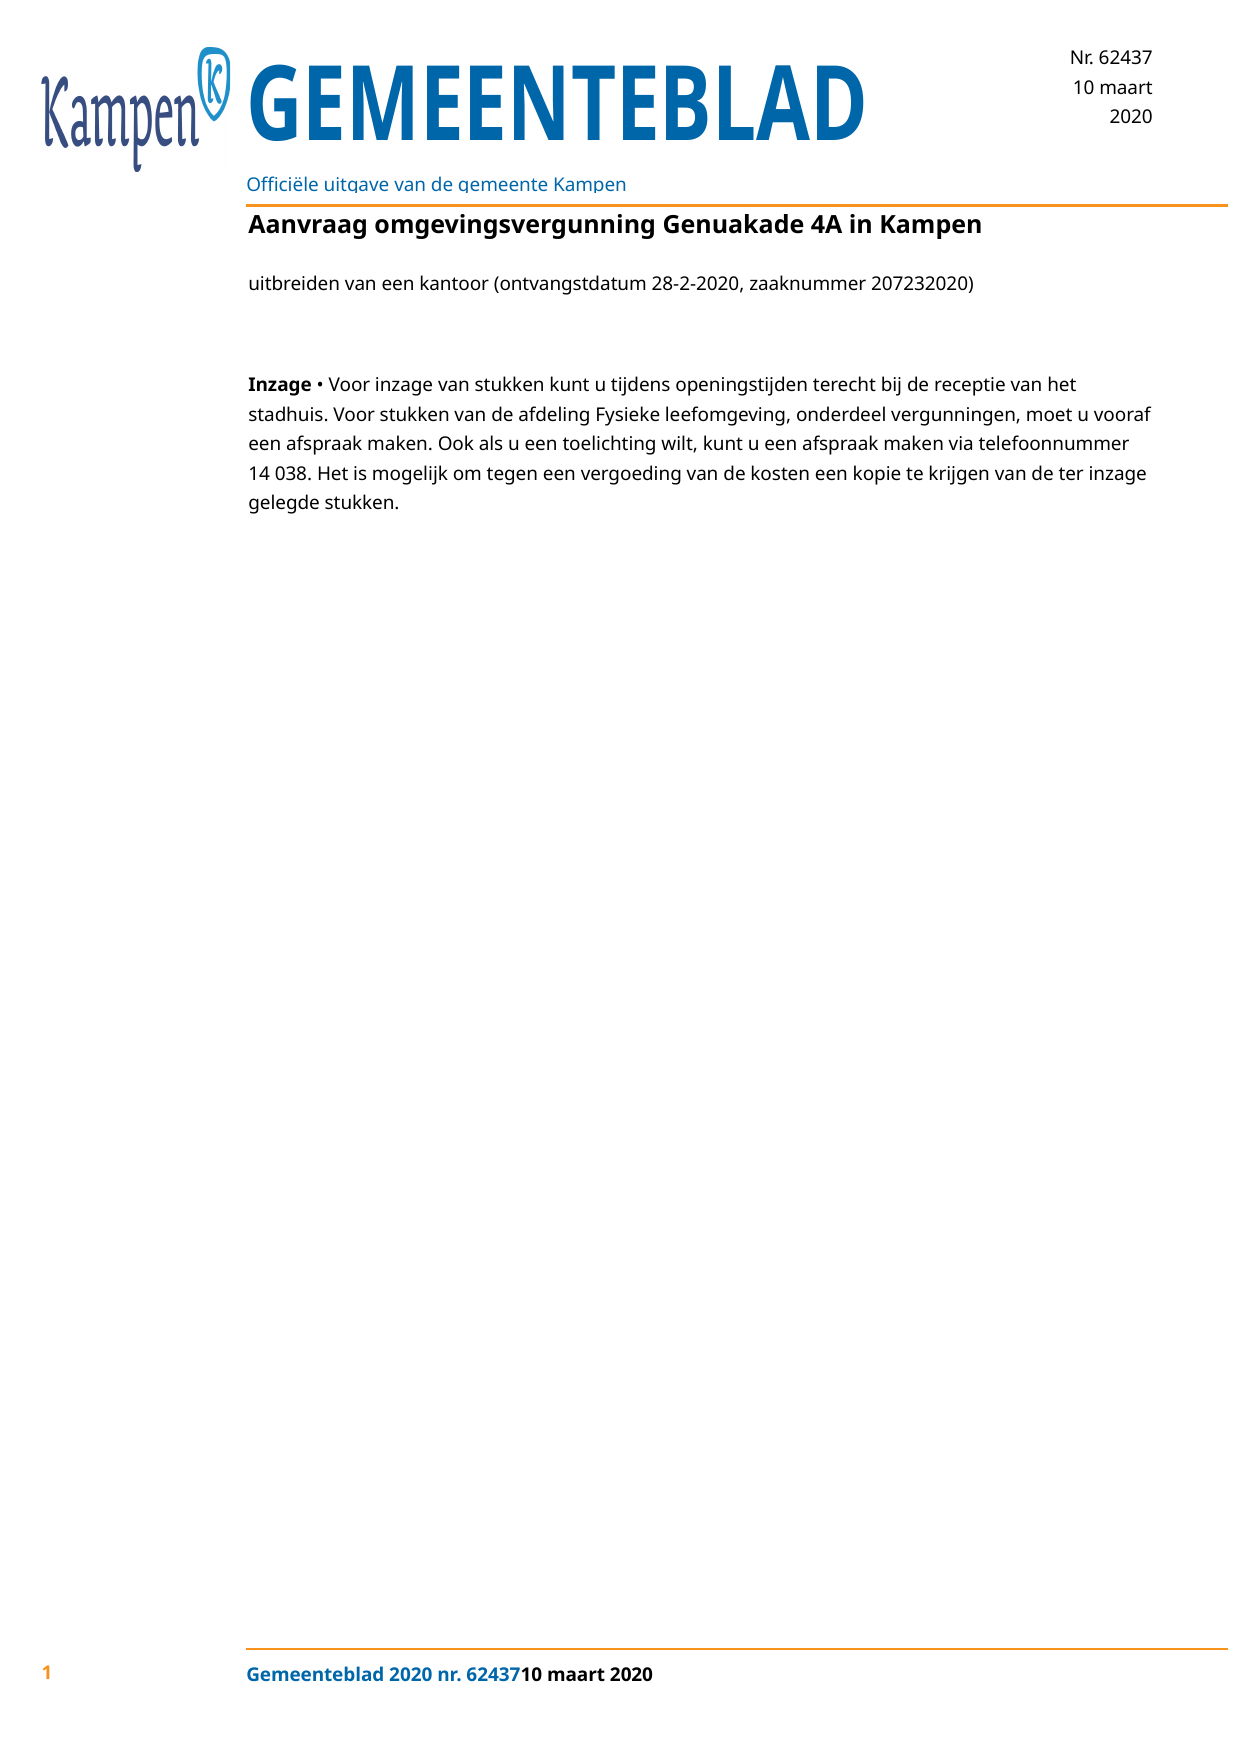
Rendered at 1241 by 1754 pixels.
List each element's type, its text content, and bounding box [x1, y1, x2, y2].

text uitbreiden van een kantoor (ontvangstdatum 28-2-2020, zaaknummer 207232020) [248, 270, 1152, 296]
text Inzage • Voor inzage van stukken kunt u tijdens openingstijden terecht bij de receptie van het stadhuis. Voor stukken van de afdeling Fysieke leefomgeving, onderdeel vergunningen, moet u vooraf een afspraak maken. Ook als u een toelichting wilt, kunt u een afspraak maken via telefoonnummer 14 038. Het is mogelijk om tegen een vergoeding van de kosten een kopie te krijgen van de ter inzage gelegde stukken. [248, 371, 1152, 515]
text Aanvraag omgevingsvergunning Genuakade 4A in Kampen [248, 207, 1152, 241]
picture [41, 47, 231, 172]
